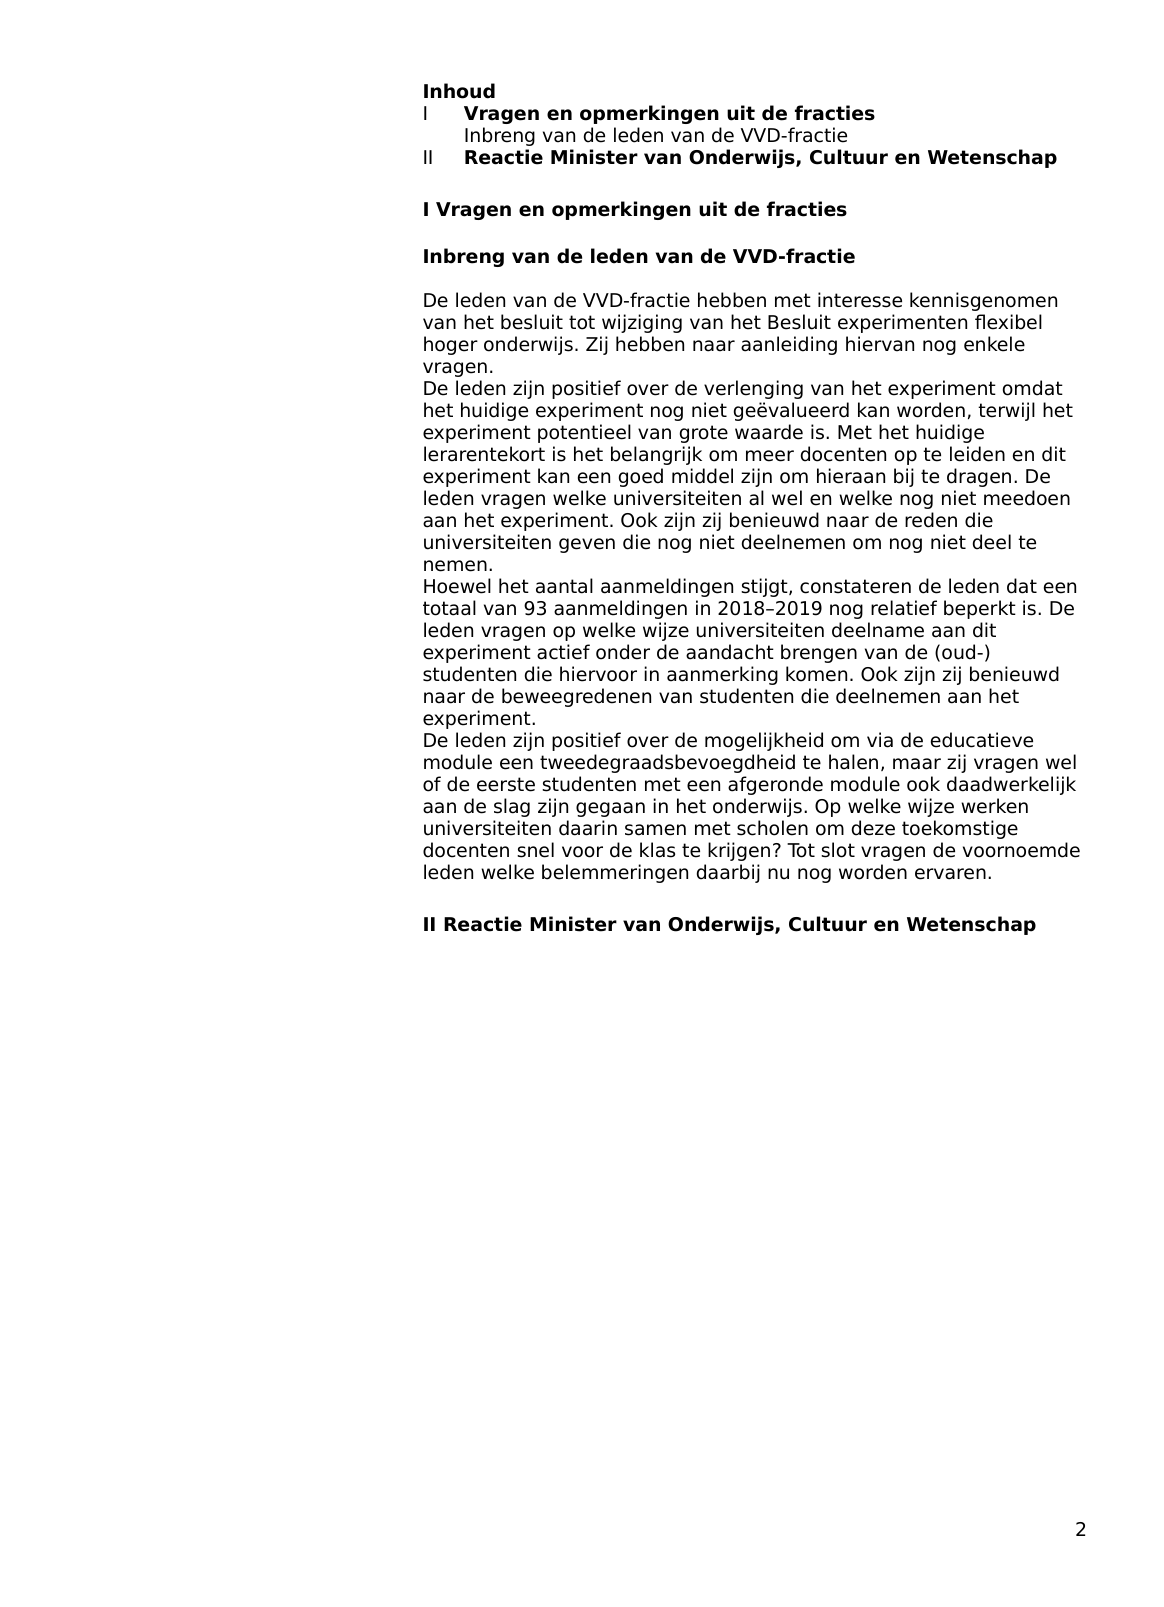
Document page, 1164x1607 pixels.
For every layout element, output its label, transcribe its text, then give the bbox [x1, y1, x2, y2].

text De leden zijn positief over de verlenging van het experiment omdat het huidige experiment nog niet geëvalueerd kan worden, terwijl het experiment potentieel van grote waarde is. Met het huidige lerarentekort is het belangrijk om meer docenten op te leiden en dit experiment kan een goed middel zijn om hieraan bij te dragen. De leden vragen welke universiteiten al wel en welke nog niet meedoen aan het experiment. Ook zijn zij benieuwd naar de reden die universiteiten geven die nog niet deelnemen om nog niet deel te nemen. [422, 378, 1087, 576]
subtitle Inbreng van de leden van de VVD-fractie [422, 246, 1087, 268]
text II Reactie Minister van Onderwijs, Cultuur en Wetenschap [422, 147, 1087, 169]
text I Vragen en opmerkingen uit de fracties [422, 103, 1087, 125]
text Hoewel het aantal aanmeldingen stijgt, constateren de leden dat een totaal van 93 aanmeldingen in 2018–2019 nog relatief beperkt is. De leden vragen op welke wijze universiteiten deelname aan dit experiment actief onder de aandacht brengen van de (oud-) studenten die hiervoor in aanmerking komen. Ook zijn zij benieuwd naar de beweegredenen van studenten die deelnemen aan het experiment. [422, 576, 1087, 730]
text De leden van de VVD-fractie hebben met interesse kennisgenomen van het besluit tot wijziging van het Besluit experimenten flexibel hoger onderwijs. Zij hebben naar aanleiding hiervan nog enkele vragen. [422, 290, 1087, 378]
subtitle II Reactie Minister van Onderwijs, Cultuur en Wetenschap [422, 914, 1087, 936]
subtitle I Vragen en opmerkingen uit de fracties [422, 199, 1087, 221]
text De leden zijn positief over de mogelijkheid om via de educatieve module een tweedegraadsbevoegdheid te halen, maar zij vragen wel of de eerste studenten met een afgeronde module ook daadwerkelijk aan de slag zijn gegaan in het onderwijs. Op welke wijze werken universiteiten daarin samen met scholen om deze toekomstige docenten snel voor de klas te krijgen? Tot slot vragen de voornoemde leden welke belemmeringen daarbij nu nog worden ervaren. [422, 730, 1087, 884]
text Inbreng van de leden van de VVD-fractie [464, 125, 1087, 147]
subtitle Inhoud [422, 81, 1087, 103]
